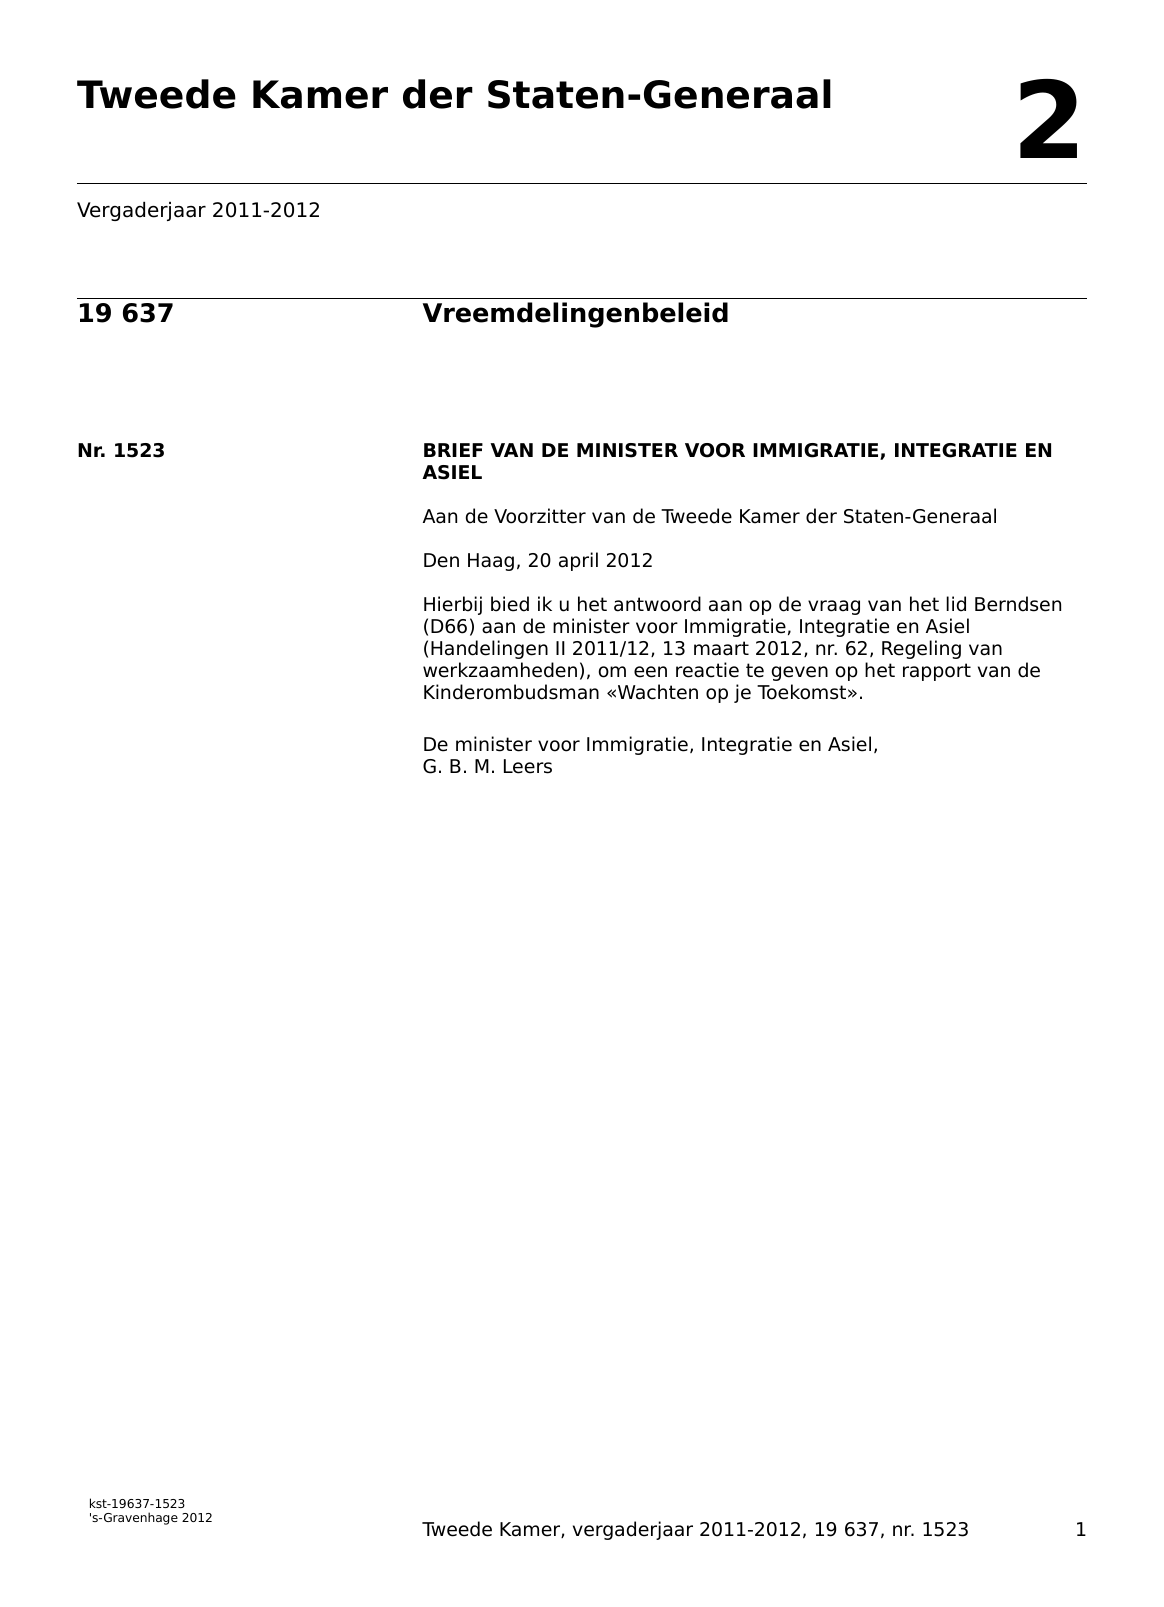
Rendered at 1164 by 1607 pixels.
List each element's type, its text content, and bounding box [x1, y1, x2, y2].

text Hierbij bied ik u het antwoord aan op de vraag van het lid Berndsen (D66) aan de minister voor Immigratie, Integratie en Asiel (Handelingen II 2011/12, 13 maart 2012, nr. 62, Regeling van werkzaamheden), om een reactie te geven op het rapport van de Kinderombudsman «Wachten op je Toekomst». [422, 594, 1087, 704]
text Den Haag, 20 april 2012 [422, 550, 1087, 572]
text Aan de Voorzitter van de Tweede Kamer der Staten-Generaal [422, 506, 1087, 528]
table_header 2 [886, 59, 1087, 183]
table_cell Vergaderjaar 2011-2012 [77, 184, 1087, 298]
text 's-Gravenhage 2012 [88, 1511, 323, 1525]
table_header Tweede Kamer der Staten-Generaal [77, 59, 886, 183]
subtitle 19 637 Vreemdelingenbeleid [77, 299, 1087, 329]
subtitle Nr. 1523 BRIEF VAN DE MINISTER VOOR IMMIGRATIE, INTEGRATIE EN ASIEL [77, 440, 1087, 484]
text kst-19637-1523 [88, 1497, 323, 1511]
text De minister voor Immigratie, Integratie en Asiel, G. B. M. Leers [422, 734, 1087, 778]
